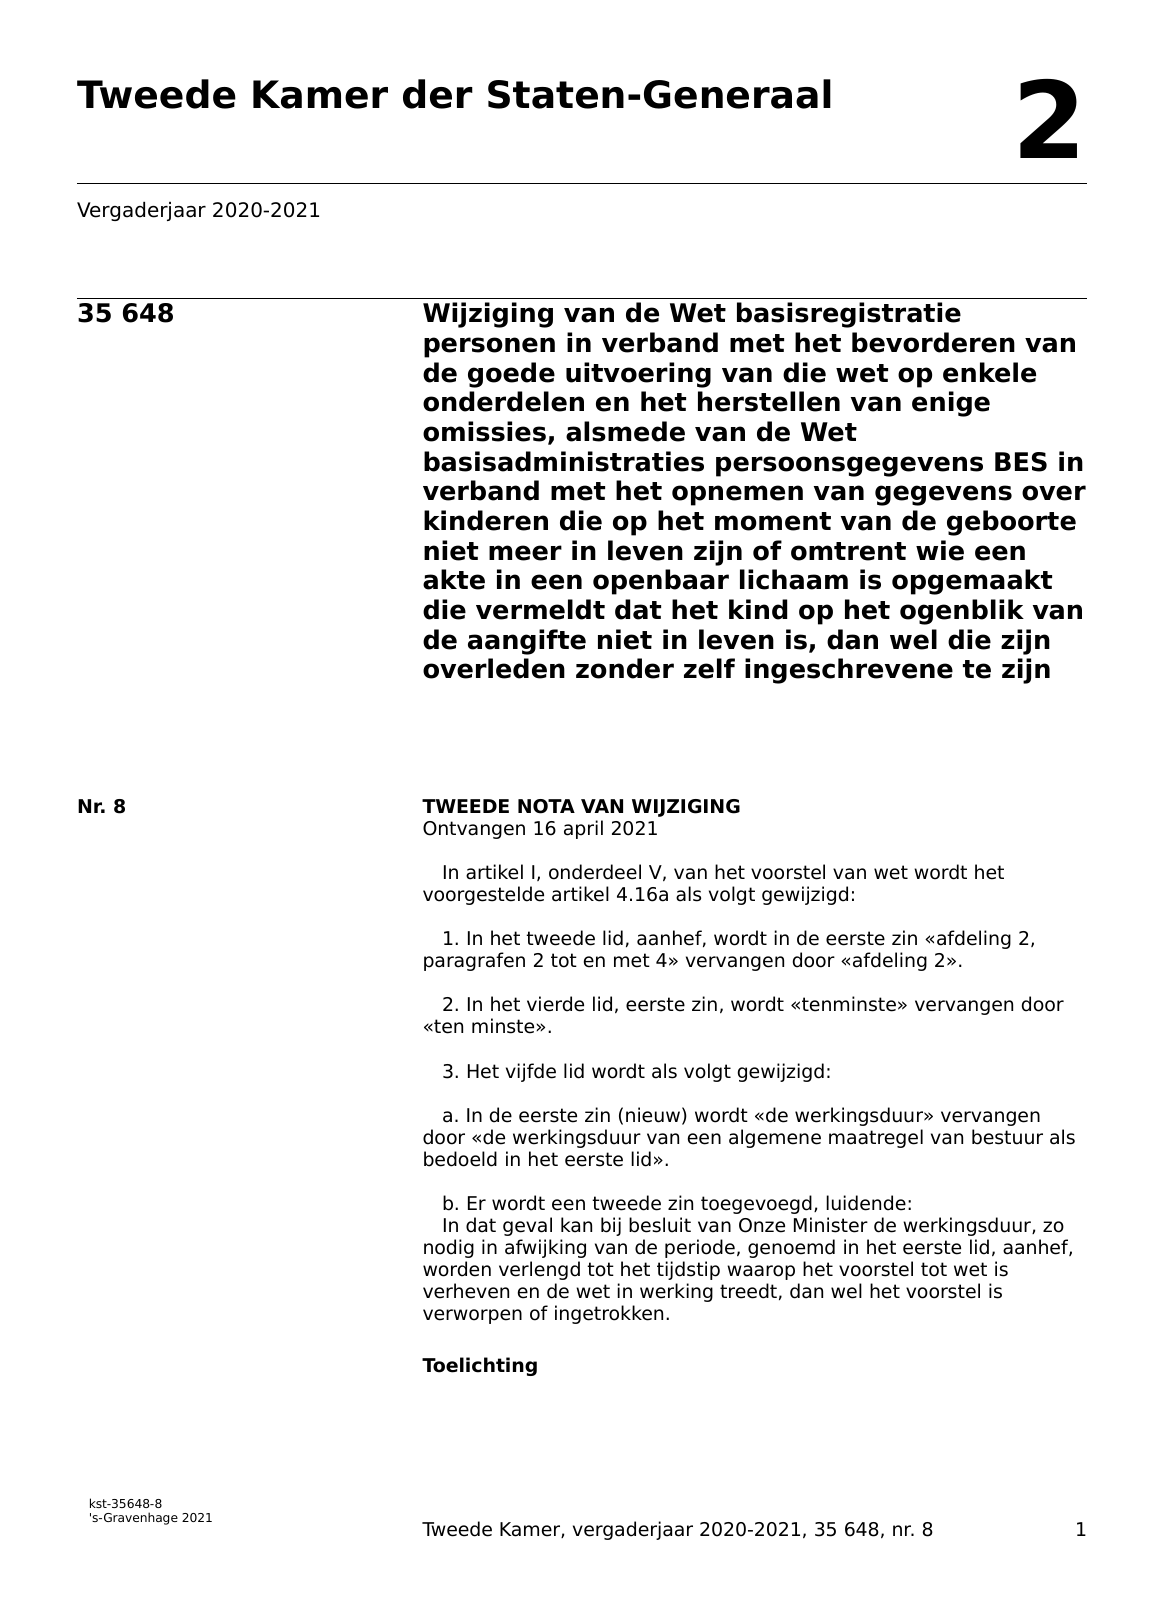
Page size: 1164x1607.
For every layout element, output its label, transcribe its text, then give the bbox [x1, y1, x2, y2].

table_header 2 [886, 59, 1087, 183]
text b. Er wordt een tweede zin toegevoegd, luidende: [422, 1193, 1087, 1215]
text 's-Gravenhage 2021 [88, 1511, 323, 1525]
text 3. Het vijfde lid wordt als volgt gewijzigd: [422, 1061, 1087, 1082]
table_cell Vergaderjaar 2020-2021 [77, 184, 1087, 298]
text In artikel I, onderdeel V, van het voorstel van wet wordt het voorgestelde artikel 4.16a als volgt gewijzigd: [422, 862, 1087, 906]
text a. In de eerste zin (nieuw) wordt «de werkingsduur» vervangen door «de werkingsduur van een algemene maatregel van bestuur als bedoeld in het eerste lid». [422, 1105, 1087, 1171]
subtitle 35 648 Wijziging van de Wet basisregistratie personen in verband met het bevorderen van de goede uitvoering van die wet op enkele onderdelen en het herstellen van enige omissies, alsmede van de Wet basisadministraties persoonsgegevens BES in verband met het opnemen van gegevens over kinderen die op het moment van de geboorte niet meer in leven zijn of omtrent wie een akte in een openbaar lichaam is opgemaakt die vermeldt dat het kind op het ogenblik van de aangifte niet in leven is, dan wel die zijn overleden zonder zelf ingeschrevene te zijn [77, 299, 1087, 685]
text 1. In het tweede lid, aanhef, wordt in de eerste zin «afdeling 2, paragrafen 2 tot en met 4» vervangen door «afdeling 2». [422, 928, 1087, 972]
text kst-35648-8 [88, 1497, 323, 1511]
table_header Tweede Kamer der Staten-Generaal [77, 59, 886, 183]
text 2. In het vierde lid, eerste zin, wordt «tenminste» vervangen door «ten minste». [422, 994, 1087, 1038]
text Ontvangen 16 april 2021 [422, 818, 1087, 840]
subtitle Nr. 8 TWEEDE NOTA VAN WIJZIGING [77, 796, 1087, 818]
text In dat geval kan bij besluit van Onze Minister de werkingsduur, zo nodig in afwijking van de periode, genoemd in het eerste lid, aanhef, worden verlengd tot het tijdstip waarop het voorstel tot wet is verheven en de wet in werking treedt, dan wel het voorstel is verworpen of ingetrokken. [422, 1215, 1087, 1325]
subtitle Toelichting [422, 1355, 1087, 1377]
